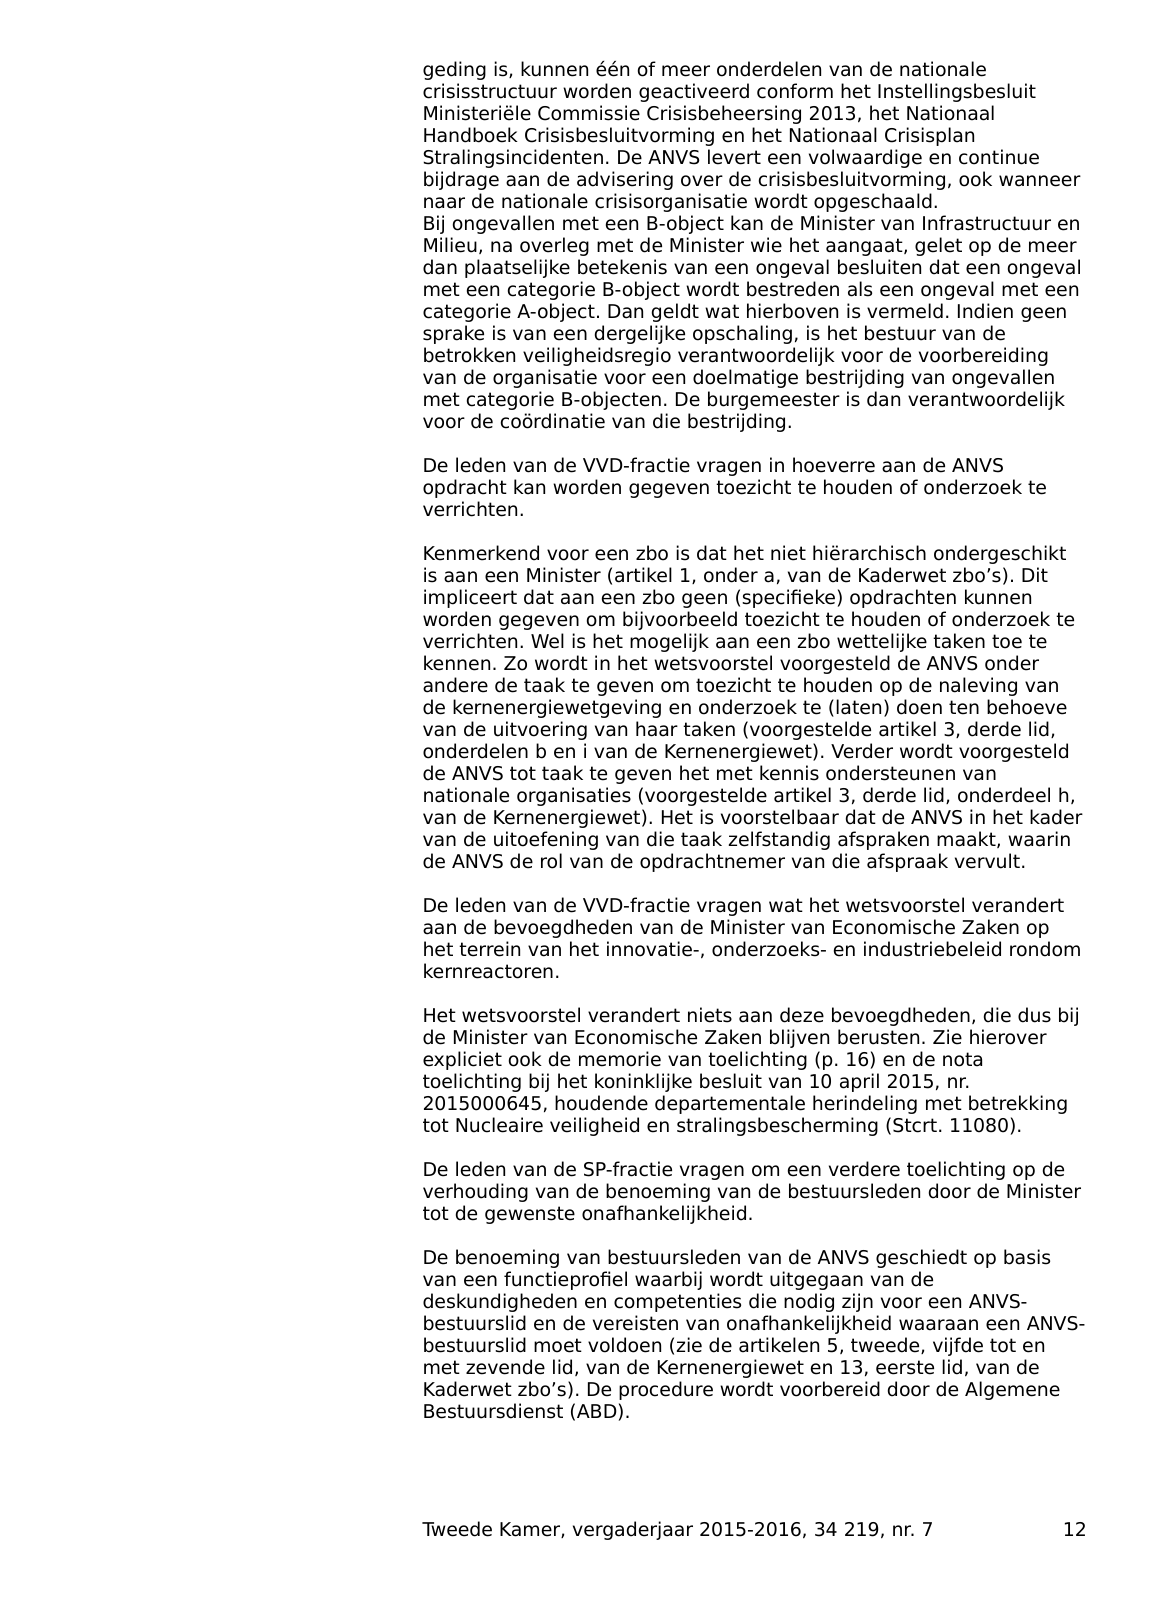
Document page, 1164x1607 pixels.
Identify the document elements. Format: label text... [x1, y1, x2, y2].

text Bij ongevallen met een B-object kan de Minister van Infrastructuur en Milieu, na overleg met de Minister wie het aangaat, gelet op de meer dan plaatselijke betekenis van een ongeval besluiten dat een ongeval met een categorie B-object wordt bestreden als een ongeval met een categorie A-object. Dan geldt wat hierboven is vermeld. Indien geen sprake is van een dergelijke opschaling, is het bestuur van de betrokken veiligheidsregio verantwoordelijk voor de voorbereiding van de organisatie voor een doelmatige bestrijding van ongevallen met categorie B-objecten. De burgemeester is dan verantwoordelijk voor de coördinatie van die bestrijding. [422, 213, 1087, 433]
text De leden van de SP-fractie vragen om een verdere toelichting op de verhouding van de benoeming van de bestuursleden door de Minister tot de gewenste onafhankelijkheid. [422, 1159, 1087, 1225]
text De benoeming van bestuursleden van de ANVS geschiedt op basis van een functieprofiel waarbij wordt uitgegaan van de deskundigheden en competenties die nodig zijn voor een ANVS-bestuurslid en de vereisten van onafhankelijkheid waaraan een ANVS-bestuurslid moet voldoen (zie de artikelen 5, tweede, vijfde tot en met zevende lid, van de Kernenergiewet en 13, eerste lid, van de Kaderwet zbo’s). De procedure wordt voorbereid door de Algemene Bestuursdienst (ABD). [422, 1247, 1087, 1423]
text De leden van de VVD-fractie vragen wat het wetsvoorstel verandert aan de bevoegdheden van de Minister van Economische Zaken op het terrein van het innovatie-, onderzoeks- en industriebeleid rondom kernreactoren. [422, 895, 1087, 983]
text Kenmerkend voor een zbo is dat het niet hiërarchisch ondergeschikt is aan een Minister (artikel 1, onder a, van de Kaderwet zbo’s). Dit impliceert dat aan een zbo geen (specifieke) opdrachten kunnen worden gegeven om bijvoorbeeld toezicht te houden of onderzoek te verrichten. Wel is het mogelijk aan een zbo wettelijke taken toe te kennen. Zo wordt in het wetsvoorstel voorgesteld de ANVS onder andere de taak te geven om toezicht te houden op de naleving van de kernenergiewetgeving en onderzoek te (laten) doen ten behoeve van de uitvoering van haar taken (voorgestelde artikel 3, derde lid, onderdelen b en i van de Kernenergiewet). Verder wordt voorgesteld de ANVS tot taak te geven het met kennis ondersteunen van nationale organisaties (voorgestelde artikel 3, derde lid, onderdeel h, van de Kernenergiewet). Het is voorstelbaar dat de ANVS in het kader van de uitoefening van die taak zelfstandig afspraken maakt, waarin de ANVS de rol van de opdrachtnemer van die afspraak vervult. [422, 543, 1087, 873]
text Het wetsvoorstel verandert niets aan deze bevoegdheden, die dus bij de Minister van Economische Zaken blijven berusten. Zie hierover expliciet ook de memorie van toelichting (p. 16) en de nota toelichting bij het koninklijke besluit van 10 april 2015, nr. 2015000645, houdende departementale herindeling met betrekking tot Nucleaire veiligheid en stralingsbescherming (Stcrt. 11080). [422, 1005, 1087, 1137]
text geding is, kunnen één of meer onderdelen van de nationale crisisstructuur worden geactiveerd conform het Instellingsbesluit Ministeriële Commissie Crisisbeheersing 2013, het Nationaal Handboek Crisisbesluitvorming en het Nationaal Crisisplan Stralingsincidenten. De ANVS levert een volwaardige en continue bijdrage aan de advisering over de crisisbesluitvorming, ook wanneer naar de nationale crisisorganisatie wordt opgeschaald. [422, 59, 1087, 213]
text De leden van de VVD-fractie vragen in hoeverre aan de ANVS opdracht kan worden gegeven toezicht te houden of onderzoek te verrichten. [422, 455, 1087, 521]
